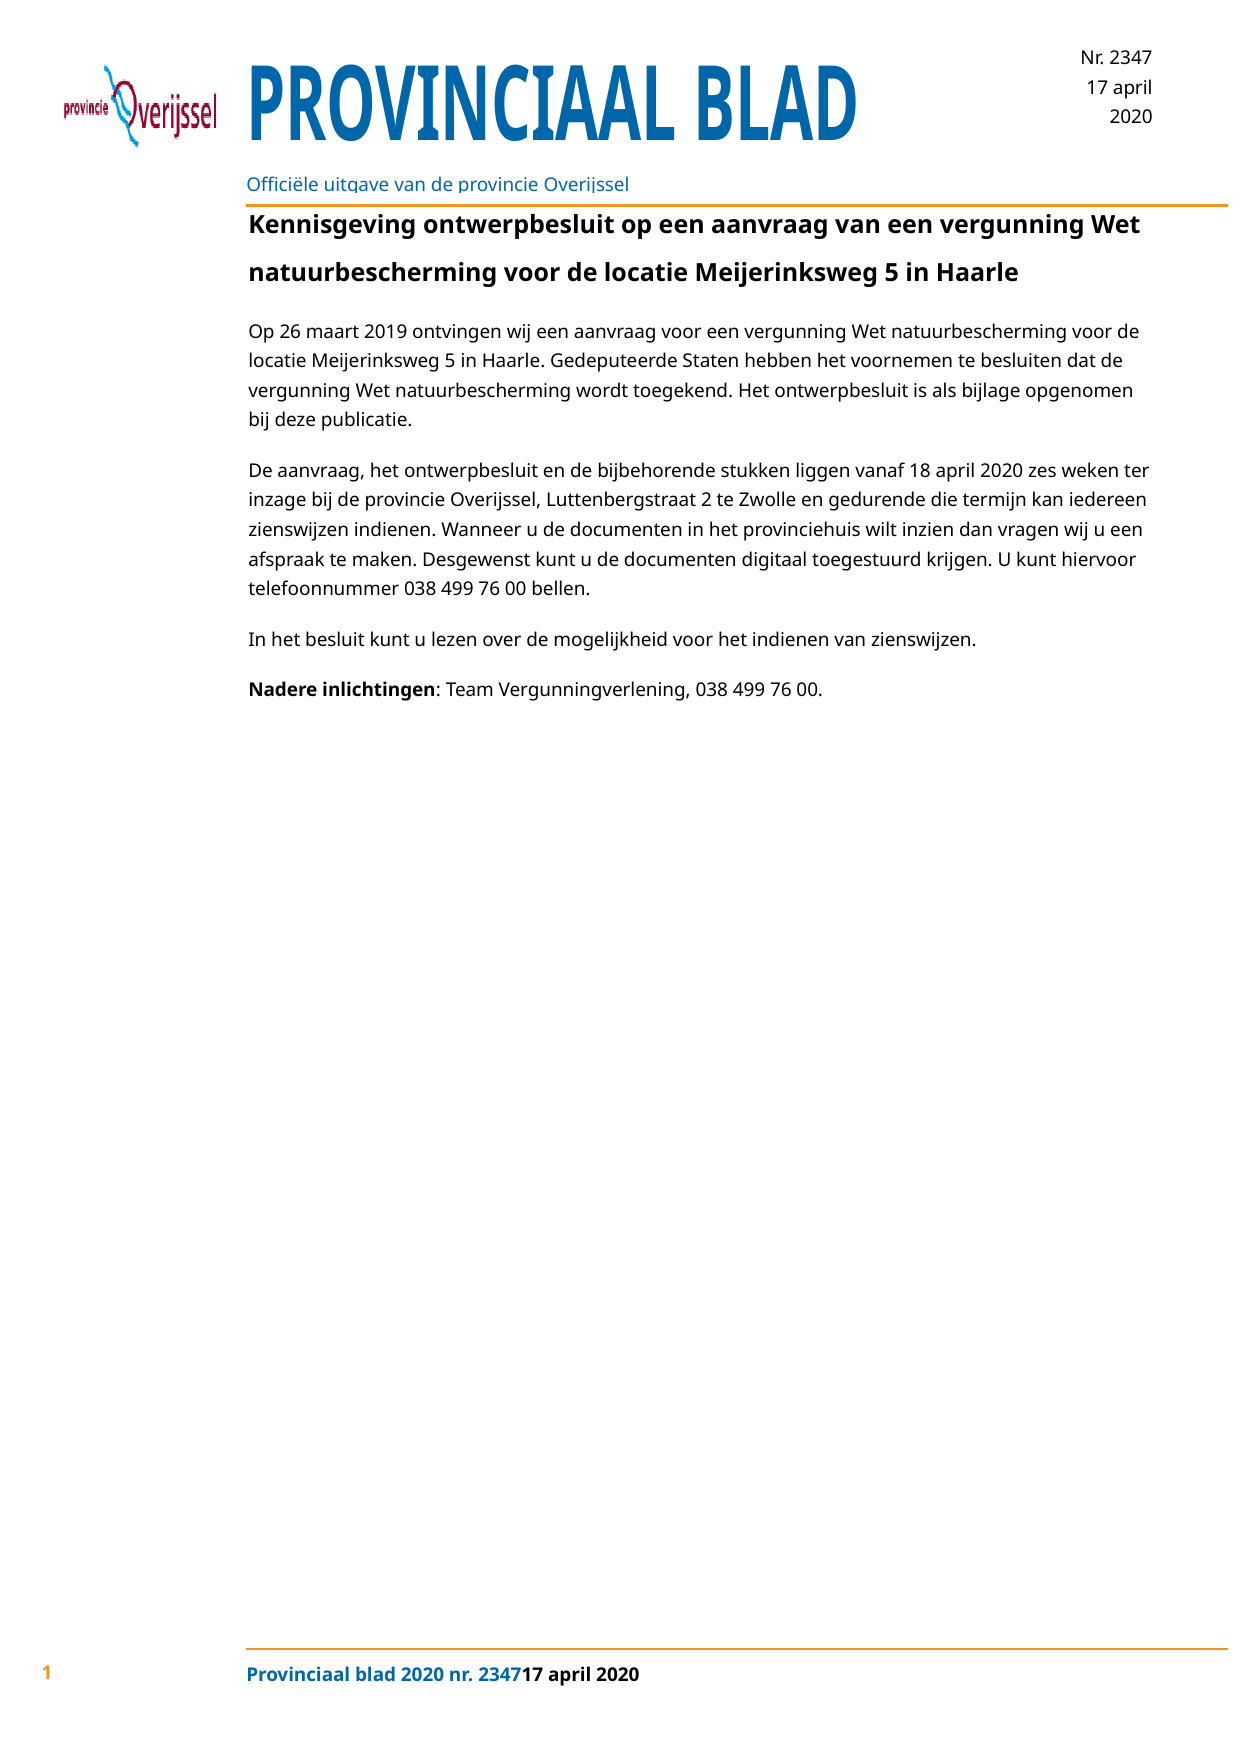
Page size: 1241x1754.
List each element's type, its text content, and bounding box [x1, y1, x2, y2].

picture [41, 47, 231, 172]
text De aanvraag, het ontwerpbesluit en de bijbehorende stukken liggen vanaf 18 april 2020 zes weken ter inzage bij de provincie Overijssel, Luttenbergstraat 2 te Zwolle en gedurende die termijn kan iedereen zienswijzen indienen. Wanneer u de documenten in het provinciehuis wilt inzien dan vragen wij u een afspraak te maken. Desgewenst kunt u de documenten digitaal toegestuurd krijgen. U kunt hiervoor telefoonnummer 038 499 76 00 bellen. [248, 457, 1152, 601]
text Kennisgeving ontwerpbesluit op een aanvraag van een vergunning Wet natuurbescherming voor de locatie Meijerinksweg 5 in Haarle [248, 207, 1152, 288]
text Nadere inlichtingen: Team Vergunningverlening, 038 499 76 00. [248, 676, 1152, 702]
text In het besluit kunt u lezen over de mogelijkheid voor het indienen van zienswijzen. [248, 626, 1152, 652]
text Op 26 maart 2019 ontvingen wij een aanvraag voor een vergunning Wet natuurbescherming voor de locatie Meijerinksweg 5 in Haarle. Gedeputeerde Staten hebben het voornemen te besluiten dat de vergunning Wet natuurbescherming wordt toegekend. Het ontwerpbesluit is als bijlage opgenomen bij deze publicatie. [248, 318, 1152, 432]
